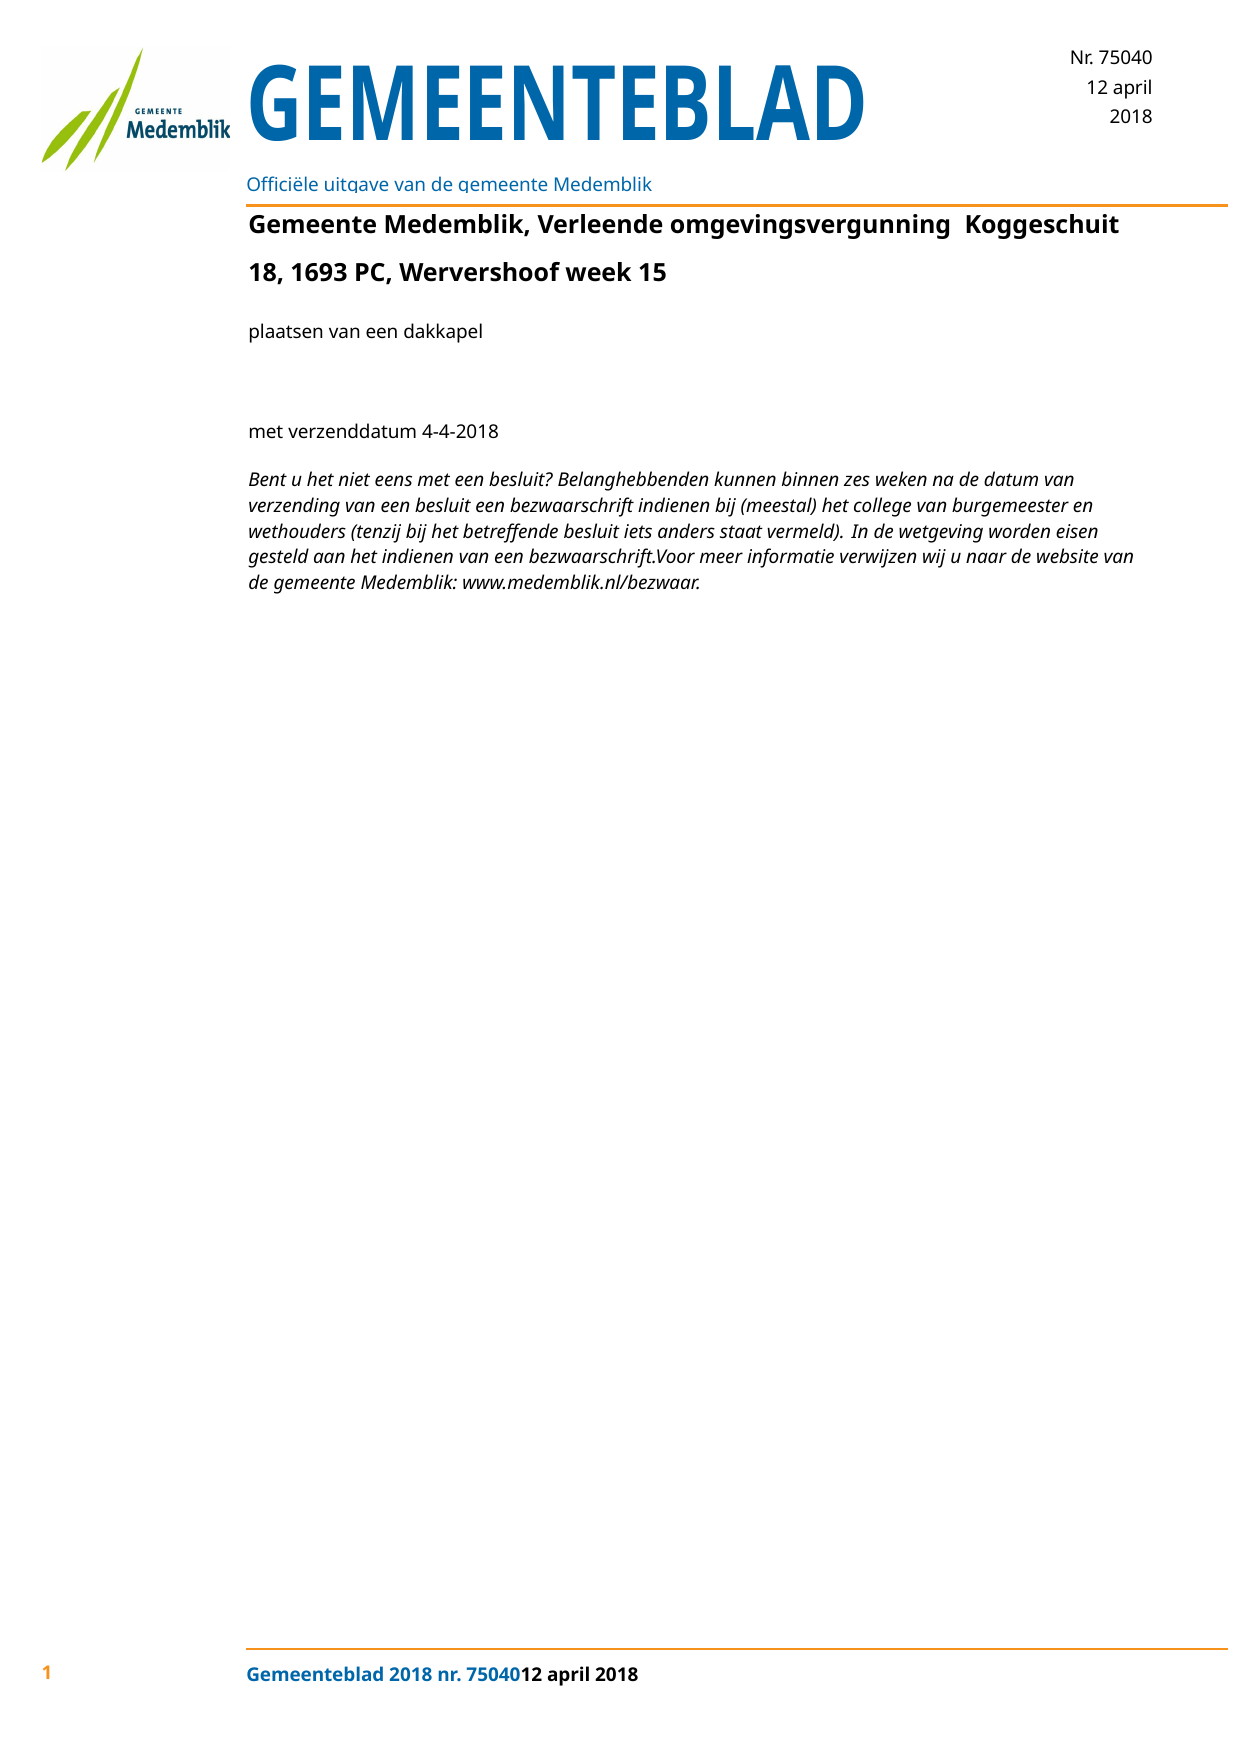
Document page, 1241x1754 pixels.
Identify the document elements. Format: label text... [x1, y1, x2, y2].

picture [41, 47, 231, 172]
text Bent u het niet eens met een besluit? Belanghebbenden kunnen binnen zes weken na de datum van verzending van een besluit een bezwaarschrift indienen bij (meestal) het college van burgemeester en wethouders (tenzij bij het betreffende besluit iets anders staat vermeld). In de wetgeving worden eisen gesteld aan het indienen van een bezwaarschrift.Voor meer informatie verwijzen wij u naar de website van de gemeente Medemblik: www.medemblik.nl/bezwaar. [248, 467, 1152, 595]
text Gemeente Medemblik, Verleende omgevingsvergunning Koggeschuit 18, 1693 PC, Wervershoof week 15 [248, 207, 1152, 288]
text plaatsen van een dakkapel [248, 318, 1152, 344]
text met verzenddatum 4-4-2018 [248, 419, 1152, 444]
